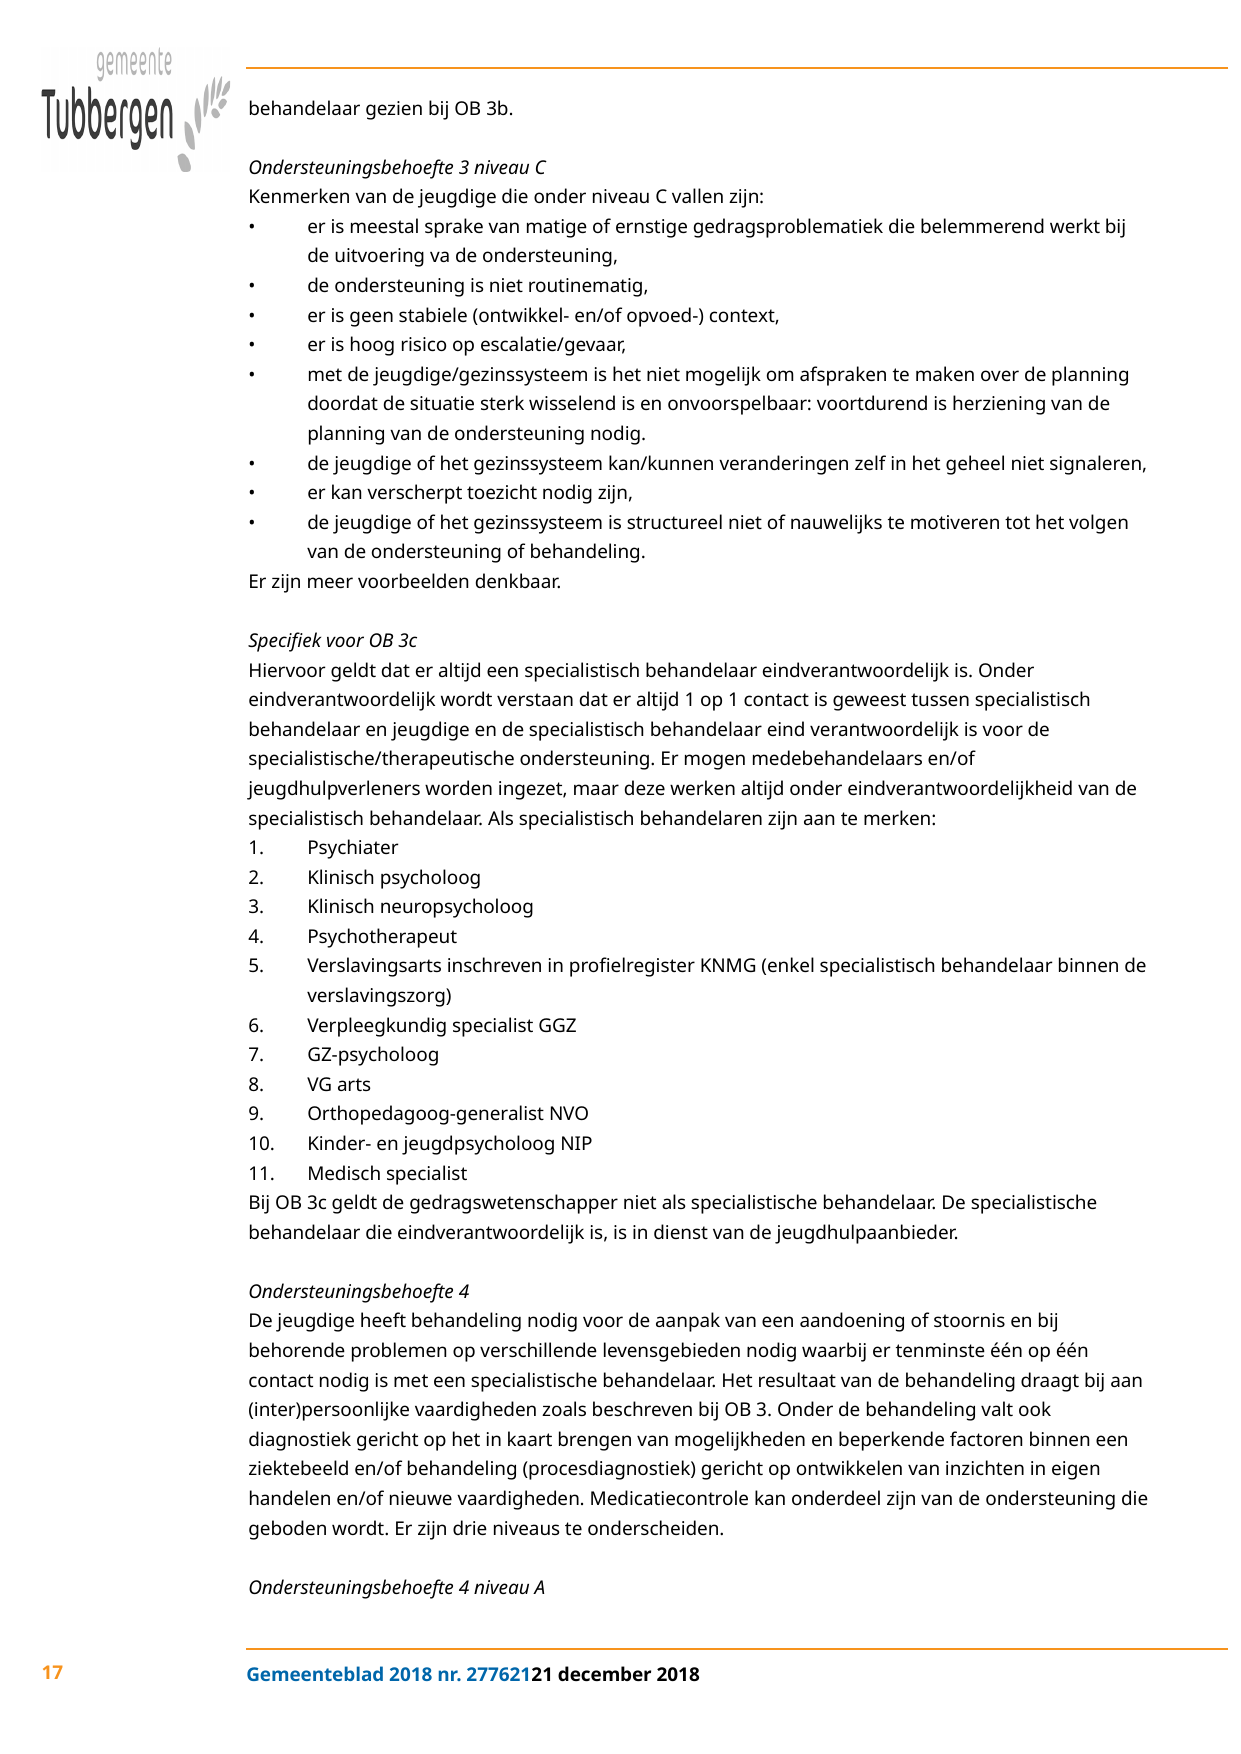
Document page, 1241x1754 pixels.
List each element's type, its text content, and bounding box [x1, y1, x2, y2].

text Hiervoor geldt dat er altijd een specialistisch behandelaar eindverantwoordelijk is. Onder eindverantwoordelijk wordt verstaan dat er altijd 1 op 1 contact is geweest tussen specialistisch behandelaar en jeugdige en de specialistisch behandelaar eind verantwoordelijk is voor de specialistische/therapeutische ondersteuning. Er mogen medebehandelaars en/of jeugdhulpverleners worden ingezet, maar deze werken altijd onder eindverantwoordelijkheid van de specialistisch behandelaar. Als specialistisch behandelaren zijn aan te merken: [248, 657, 1152, 831]
list Orthopedagoog-generalist NVO [248, 1101, 1152, 1126]
text Ondersteuningsbehoefte 4 niveau A [248, 1574, 1152, 1600]
list Psychiater [248, 834, 1152, 860]
list de ondersteuning is niet routinematig, [248, 272, 1152, 298]
text Bij OB 3c geldt de gedragswetenschapper niet als specialistische behandelaar. De specialistische behandelaar die eindverantwoordelijk is, is in dienst van de jeugdhulpaanbieder. [248, 1189, 1152, 1245]
picture [41, 47, 231, 172]
list Psychotherapeut [248, 923, 1152, 949]
list Verpleegkundig specialist GGZ [248, 1012, 1152, 1038]
list Klinisch neuropsycholoog [248, 893, 1152, 919]
list er is hoog risico op escalatie/gevaar, [248, 331, 1152, 357]
list VG arts [248, 1071, 1152, 1097]
list er kan verscherpt toezicht nodig zijn, [248, 479, 1152, 505]
text Kenmerken van de jeugdige die onder niveau C vallen zijn: [248, 183, 1152, 209]
list er is geen stabiele (ontwikkel- en/of opvoed-) context, [248, 302, 1152, 328]
text behandelaar gezien bij OB 3b. [248, 95, 1152, 121]
list Medisch specialist [248, 1160, 1152, 1186]
list Klinisch psycholoog [248, 864, 1152, 890]
list de jeugdige of het gezinssysteem is structureel niet of nauwelijks te motiveren tot het volgen van de ondersteuning of behandeling. [248, 509, 1152, 564]
text Ondersteuningsbehoefte 4 [248, 1278, 1152, 1304]
list GZ-psycholoog [248, 1041, 1152, 1067]
text Ondersteuningsbehoefte 3 niveau C [248, 154, 1152, 180]
text Er zijn meer voorbeelden denkbaar. [248, 568, 1152, 594]
list er is meestal sprake van matige of ernstige gedragsproblematiek die belemmerend werkt bij de uitvoering va de ondersteuning, [248, 213, 1152, 268]
list Kinder- en jeugdpsycholoog NIP [248, 1130, 1152, 1156]
list met de jeugdige/gezinssysteem is het niet mogelijk om afspraken te maken over de planning doordat de situatie sterk wisselend is en onvoorspelbaar: voortdurend is herziening van de planning van de ondersteuning nodig. [248, 361, 1152, 446]
list de jeugdige of het gezinssysteem kan/kunnen veranderingen zelf in het geheel niet signaleren, [248, 450, 1152, 476]
text Specifiek voor OB 3c [248, 627, 1152, 653]
list Verslavingsarts inschreven in profielregister KNMG (enkel specialistisch behandelaar binnen de verslavingszorg) [248, 953, 1152, 1008]
text De jeugdige heeft behandeling nodig voor de aanpak van een aandoening of stoornis en bij behorende problemen op verschillende levensgebieden nodig waarbij er tenminste één op één contact nodig is met een specialistische behandelaar. Het resultaat van de behandeling draagt bij aan (inter)persoonlijke vaardigheden zoals beschreven bij OB 3. Onder de behandeling valt ook diagnostiek gericht op het in kaart brengen van mogelijkheden en beperkende factoren binnen een ziektebeeld en/of behandeling (procesdiagnostiek) gericht op ontwikkelen van inzichten in eigen handelen en/of nieuwe vaardigheden. Medicatiecontrole kan onderdeel zijn van de ondersteuning die geboden wordt. Er zijn drie niveaus te onderscheiden. [248, 1308, 1152, 1541]
